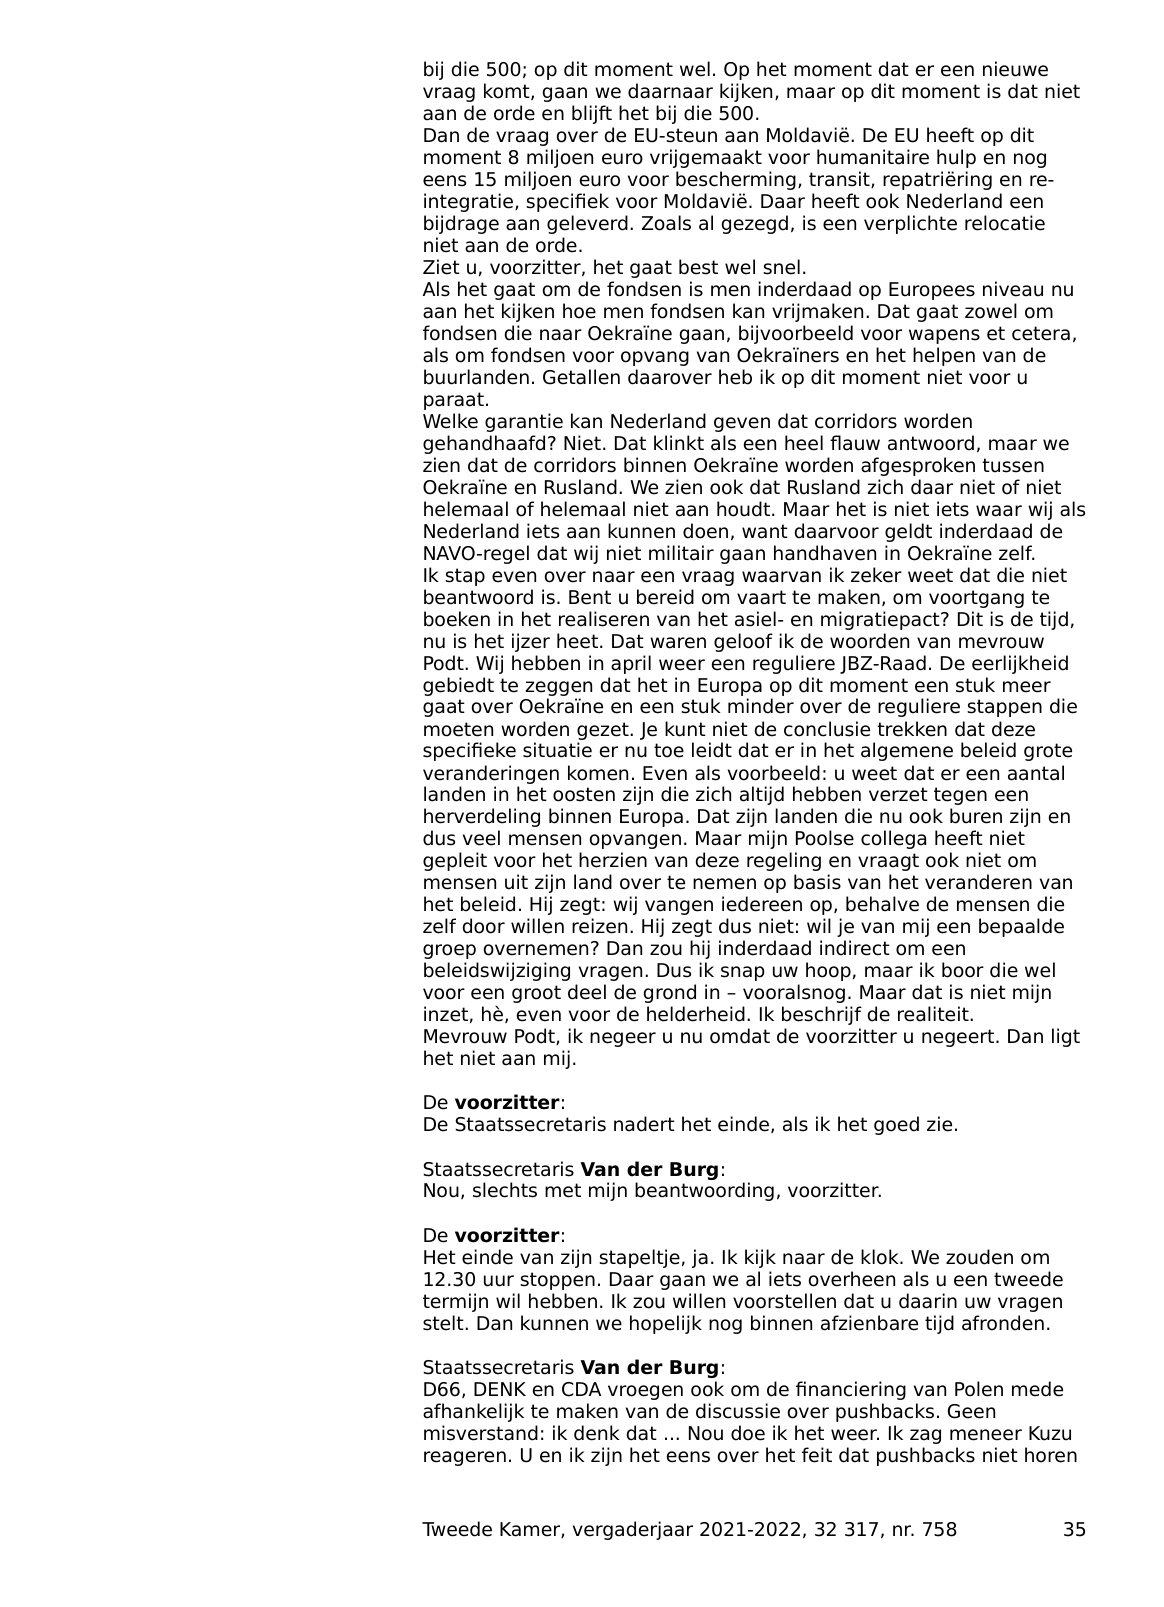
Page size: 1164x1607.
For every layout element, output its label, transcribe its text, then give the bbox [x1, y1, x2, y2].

text Het einde van zijn stapeltje, ja. Ik kijk naar de klok. We zouden om 12.30 uur stoppen. Daar gaan we al iets overheen als u een tweede termijn wil hebben. Ik zou willen voorstellen dat u daarin uw vragen stelt. Dan kunnen we hopelijk nog binnen afzienbare tijd afronden. [422, 1247, 1087, 1334]
text Mevrouw Podt, ik negeer u nu omdat de voorzitter u negeert. Dan ligt het niet aan mij. [422, 1026, 1087, 1070]
text D66, DENK en CDA vroegen ook om de financiering van Polen mede afhankelijk te maken van de discussie over pushbacks. Geen misverstand: ik denk dat ... Nou doe ik het weer. Ik zag meneer Kuzu reageren. U en ik zijn het eens over het feit dat pushbacks niet horen [422, 1379, 1087, 1467]
text Staatssecretaris Van der Burg: [422, 1158, 1087, 1180]
text bij die 500; op dit moment wel. Op het moment dat er een nieuwe vraag komt, gaan we daarnaar kijken, maar op dit moment is dat niet aan de orde en blijft het bij die 500. [422, 59, 1087, 125]
text Ik stap even over naar een vraag waarvan ik zeker weet dat die niet beantwoord is. Bent u bereid om vaart te maken, om voortgang te boeken in het realiseren van het asiel- en migratiepact? Dit is de tijd, nu is het ijzer heet. Dat waren geloof ik de woorden van mevrouw Podt. Wij hebben in april weer een reguliere JBZ-Raad. De eerlijkheid gebiedt te zeggen dat het in Europa op dit moment een stuk meer gaat over Oekraïne en een stuk minder over de reguliere stappen die moeten worden gezet. Je kunt niet de conclusie trekken dat deze specifieke situatie er nu toe leidt dat er in het algemene beleid grote veranderingen komen. Even als voorbeeld: u weet dat er een aantal landen in het oosten zijn die zich altijd hebben verzet tegen een herverdeling binnen Europa. Dat zijn landen die nu ook buren zijn en dus veel mensen opvangen. Maar mijn Poolse collega heeft niet gepleit voor het herzien van deze regeling en vraagt ook niet om mensen uit zijn land over te nemen op basis van het veranderen van het beleid. Hij zegt: wij vangen iedereen op, behalve de mensen die zelf door willen reizen. Hij zegt dus niet: wil je van mij een bepaalde groep overnemen? Dan zou hij inderdaad indirect om een beleidswijziging vragen. Dus ik snap uw hoop, maar ik boor die wel voor een groot deel de grond in – vooralsnog. Maar dat is niet mijn inzet, hè, even voor de helderheid. Ik beschrijf de realiteit. [422, 564, 1087, 1026]
text Welke garantie kan Nederland geven dat corridors worden gehandhaafd? Niet. Dat klinkt als een heel flauw antwoord, maar we zien dat de corridors binnen Oekraïne worden afgesproken tussen Oekraïne en Rusland. We zien ook dat Rusland zich daar niet of niet helemaal of helemaal niet aan houdt. Maar het is niet iets waar wij als Nederland iets aan kunnen doen, want daarvoor geldt inderdaad de NAVO-regel dat wij niet militair gaan handhaven in Oekraïne zelf. [422, 411, 1087, 564]
text Staatssecretaris Van der Burg: [422, 1357, 1087, 1379]
text Als het gaat om de fondsen is men inderdaad op Europees niveau nu aan het kijken hoe men fondsen kan vrijmaken. Dat gaat zowel om fondsen die naar Oekraïne gaan, bijvoorbeeld voor wapens et cetera, als om fondsen voor opvang van Oekraïners en het helpen van de buurlanden. Getallen daarover heb ik op dit moment niet voor u paraat. [422, 279, 1087, 411]
text De voorzitter: [422, 1092, 1087, 1114]
text De voorzitter: [422, 1224, 1087, 1247]
text Nou, slechts met mijn beantwoording, voorzitter. [422, 1180, 1087, 1202]
text De Staatssecretaris nadert het einde, als ik het goed zie. [422, 1114, 1087, 1136]
text Ziet u, voorzitter, het gaat best wel snel. [422, 257, 1087, 279]
text Dan de vraag over de EU-steun aan Moldavië. De EU heeft op dit moment 8 miljoen euro vrijgemaakt voor humanitaire hulp en nog eens 15 miljoen euro voor bescherming, transit, repatriëring en re-integratie, specifiek voor Moldavië. Daar heeft ook Nederland een bijdrage aan geleverd. Zoals al gezegd, is een verplichte relocatie niet aan de orde. [422, 125, 1087, 257]
